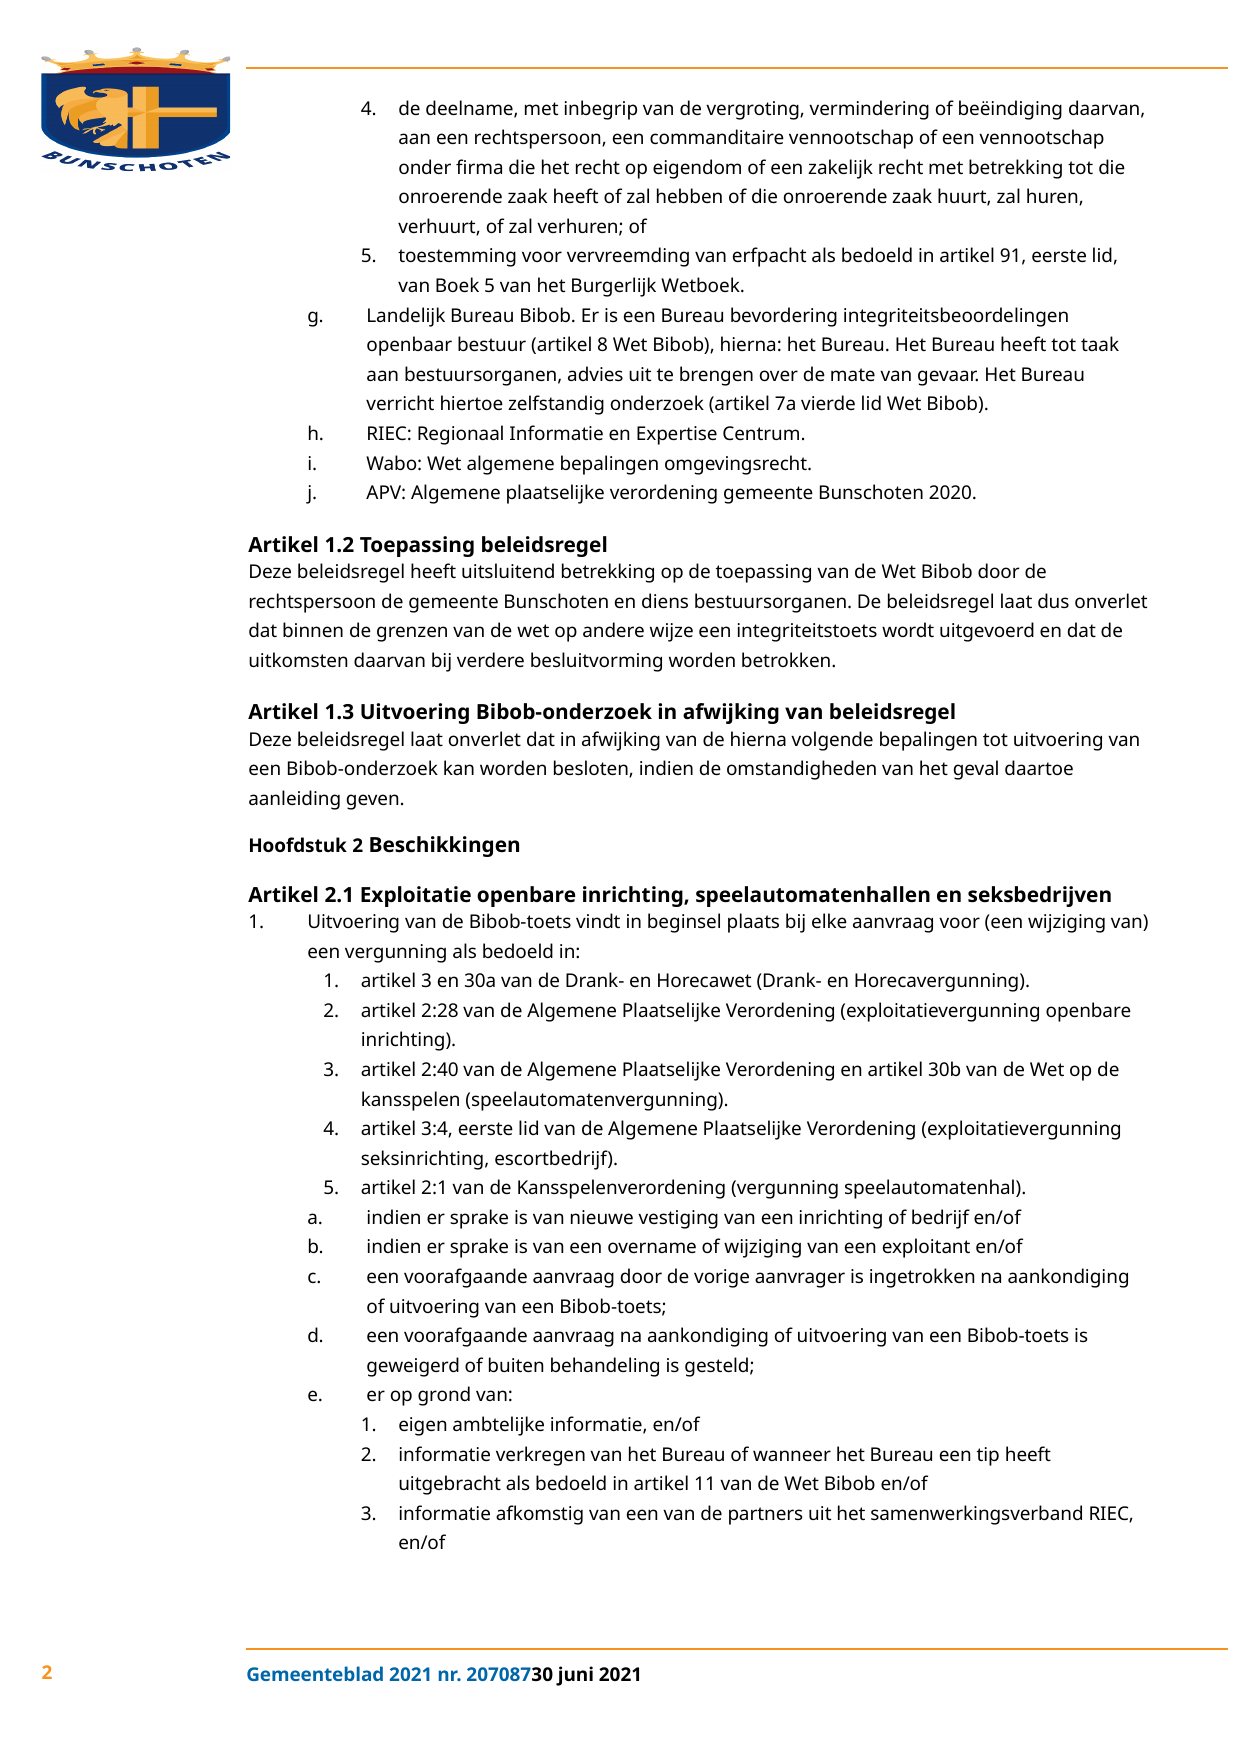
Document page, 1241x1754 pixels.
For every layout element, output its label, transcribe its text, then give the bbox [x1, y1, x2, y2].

text Deze beleidsregel heeft uitsluitend betrekking op de toepassing van de Wet Bibob door de rechtspersoon de gemeente Bunschoten en diens bestuursorganen. De beleidsregel laat dus onverlet dat binnen de grenzen van de wet op andere wijze een integriteitstoets wordt uitgevoerd en dat de uitkomsten daarvan bij verdere besluitvorming worden betrokken. [248, 558, 1152, 673]
picture [41, 47, 231, 172]
list er op grond van: [307, 1382, 1152, 1407]
text Artikel 2.1 Exploitatie openbare inrichting, speelautomatenhallen en seksbedrijven [248, 880, 1152, 908]
list een voorafgaande aanvraag door de vorige aanvrager is ingetrokken na aankondiging of uitvoering van een Bibob-toets; [307, 1263, 1152, 1319]
list artikel 2:28 van de Algemene Plaatselijke Verordening (exploitatievergunning openbare inrichting). [323, 997, 1152, 1052]
list Wabo: Wet algemene bepalingen omgevingsrecht. [307, 450, 1152, 476]
text Artikel 1.2 Toepassing beleidsregel [248, 530, 1152, 558]
list APV: Algemene plaatselijke verordening gemeente Bunschoten 2020. [307, 479, 1152, 505]
list artikel 3 en 30a van de Drank- en Horecawet (Drank- en Horecavergunning). [323, 967, 1152, 993]
list artikel 3:4, eerste lid van de Algemene Plaatselijke Verordening (exploitatievergunning seksinrichting, escortbedrijf). [323, 1115, 1152, 1171]
list Landelijk Bureau Bibob. Er is een Bureau bevordering integriteitsbeoordelingen openbaar bestuur (artikel 8 Wet Bibob), hierna: het Bureau. Het Bureau heeft tot taak aan bestuursorganen, advies uit te brengen over de mate van gevaar. Het Bureau verricht hiertoe zelfstandig onderzoek (artikel 7a vierde lid Wet Bibob). [307, 302, 1152, 416]
list indien er sprake is van een overname of wijziging van een exploitant en/of [307, 1234, 1152, 1259]
list toestemming voor vervreemding van erfpacht als bedoeld in artikel 91, eerste lid, van Boek 5 van het Burgerlijk Wetboek. [361, 243, 1152, 298]
text Hoofdstuk 2 Beschikkingen [248, 831, 1152, 859]
text Deze beleidsregel laat onverlet dat in afwijking van de hierna volgende bepalingen tot uitvoering van een Bibob-onderzoek kan worden besloten, indien de omstandigheden van het geval daartoe aanleiding geven. [248, 726, 1152, 811]
list informatie afkomstig van een van de partners uit het samenwerkingsverband RIEC, en/of [361, 1500, 1152, 1555]
list eigen ambtelijke informatie, en/of [361, 1411, 1152, 1437]
text Artikel 1.3 Uitvoering Bibob-onderzoek in afwijking van beleidsregel [248, 697, 1152, 726]
list een voorafgaande aanvraag na aankondiging of uitvoering van een Bibob-toets is geweigerd of buiten behandeling is gesteld; [307, 1322, 1152, 1378]
list indien er sprake is van nieuwe vestiging van een inrichting of bedrijf en/of [307, 1204, 1152, 1230]
list de deelname, met inbegrip van de vergroting, vermindering of beëindiging daarvan, aan een rechtspersoon, een commanditaire vennootschap of een vennootschap onder firma die het recht op eigendom of een zakelijk recht met betrekking tot die onroerende zaak heeft of zal hebben of die onroerende zaak huurt, zal huren, verhuurt, of zal verhuren; of [361, 95, 1152, 239]
list artikel 2:40 van de Algemene Plaatselijke Verordening en artikel 30b van de Wet op de kansspelen (speelautomatenvergunning). [323, 1056, 1152, 1112]
list artikel 2:1 van de Kansspelenverordening (vergunning speelautomatenhal). [323, 1174, 1152, 1200]
list RIEC: Regionaal Informatie en Expertise Centrum. [307, 420, 1152, 446]
list Uitvoering van de Bibob-toets vindt in beginsel plaats bij elke aanvraag voor (een wijziging van) een vergunning als bedoeld in: [248, 908, 1152, 964]
list informatie verkregen van het Bureau of wanneer het Bureau een tip heeft uitgebracht als bedoeld in artikel 11 van de Wet Bibob en/of [361, 1441, 1152, 1496]
